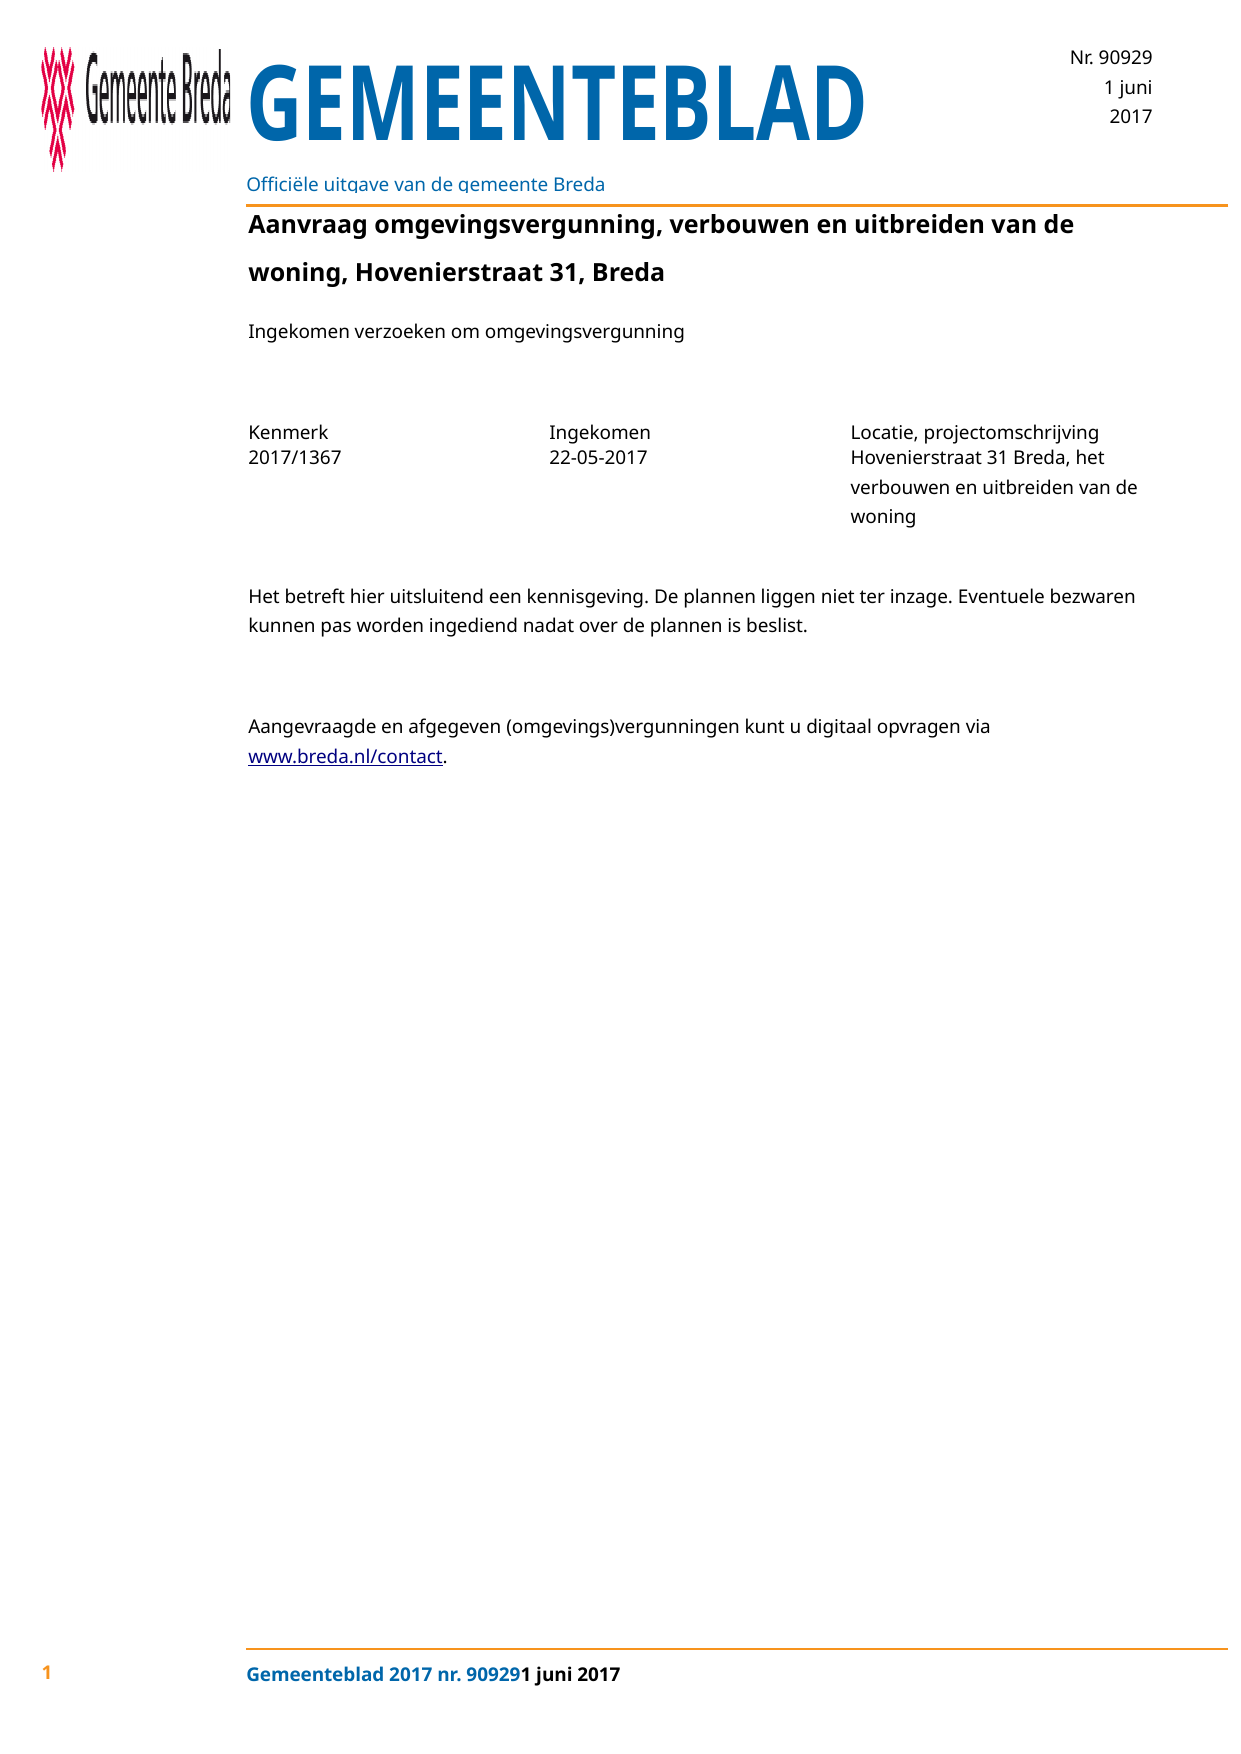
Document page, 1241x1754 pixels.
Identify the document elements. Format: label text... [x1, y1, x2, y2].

text Aanvraag omgevingsvergunning, verbouwen en uitbreiden van de woning, Hovenierstraat 31, Breda [248, 207, 1152, 288]
table_cell 22-05-2017 [549, 445, 850, 529]
text Het betreft hier uitsluitend een kennisgeving. De plannen liggen niet ter inzage. Eventuele bezwaren kunnen pas worden ingediend nadat over de plannen is beslist. [248, 583, 1152, 638]
table_cell 2017/1367 [248, 445, 549, 529]
table_header Locatie, projectomschrijving [850, 419, 1152, 444]
text Aangevraagde en afgegeven (omgevings)vergunningen kunt u digitaal opvragen via www.breda.nl/contact. [248, 713, 1152, 769]
table_header Ingekomen [549, 419, 850, 444]
text Ingekomen verzoeken om omgevingsvergunning [248, 318, 1152, 344]
picture [41, 47, 231, 172]
table_cell Hovenierstraat 31 Breda, het verbouwen en uitbreiden van de woning [850, 445, 1152, 529]
table_header Kenmerk [248, 419, 549, 444]
